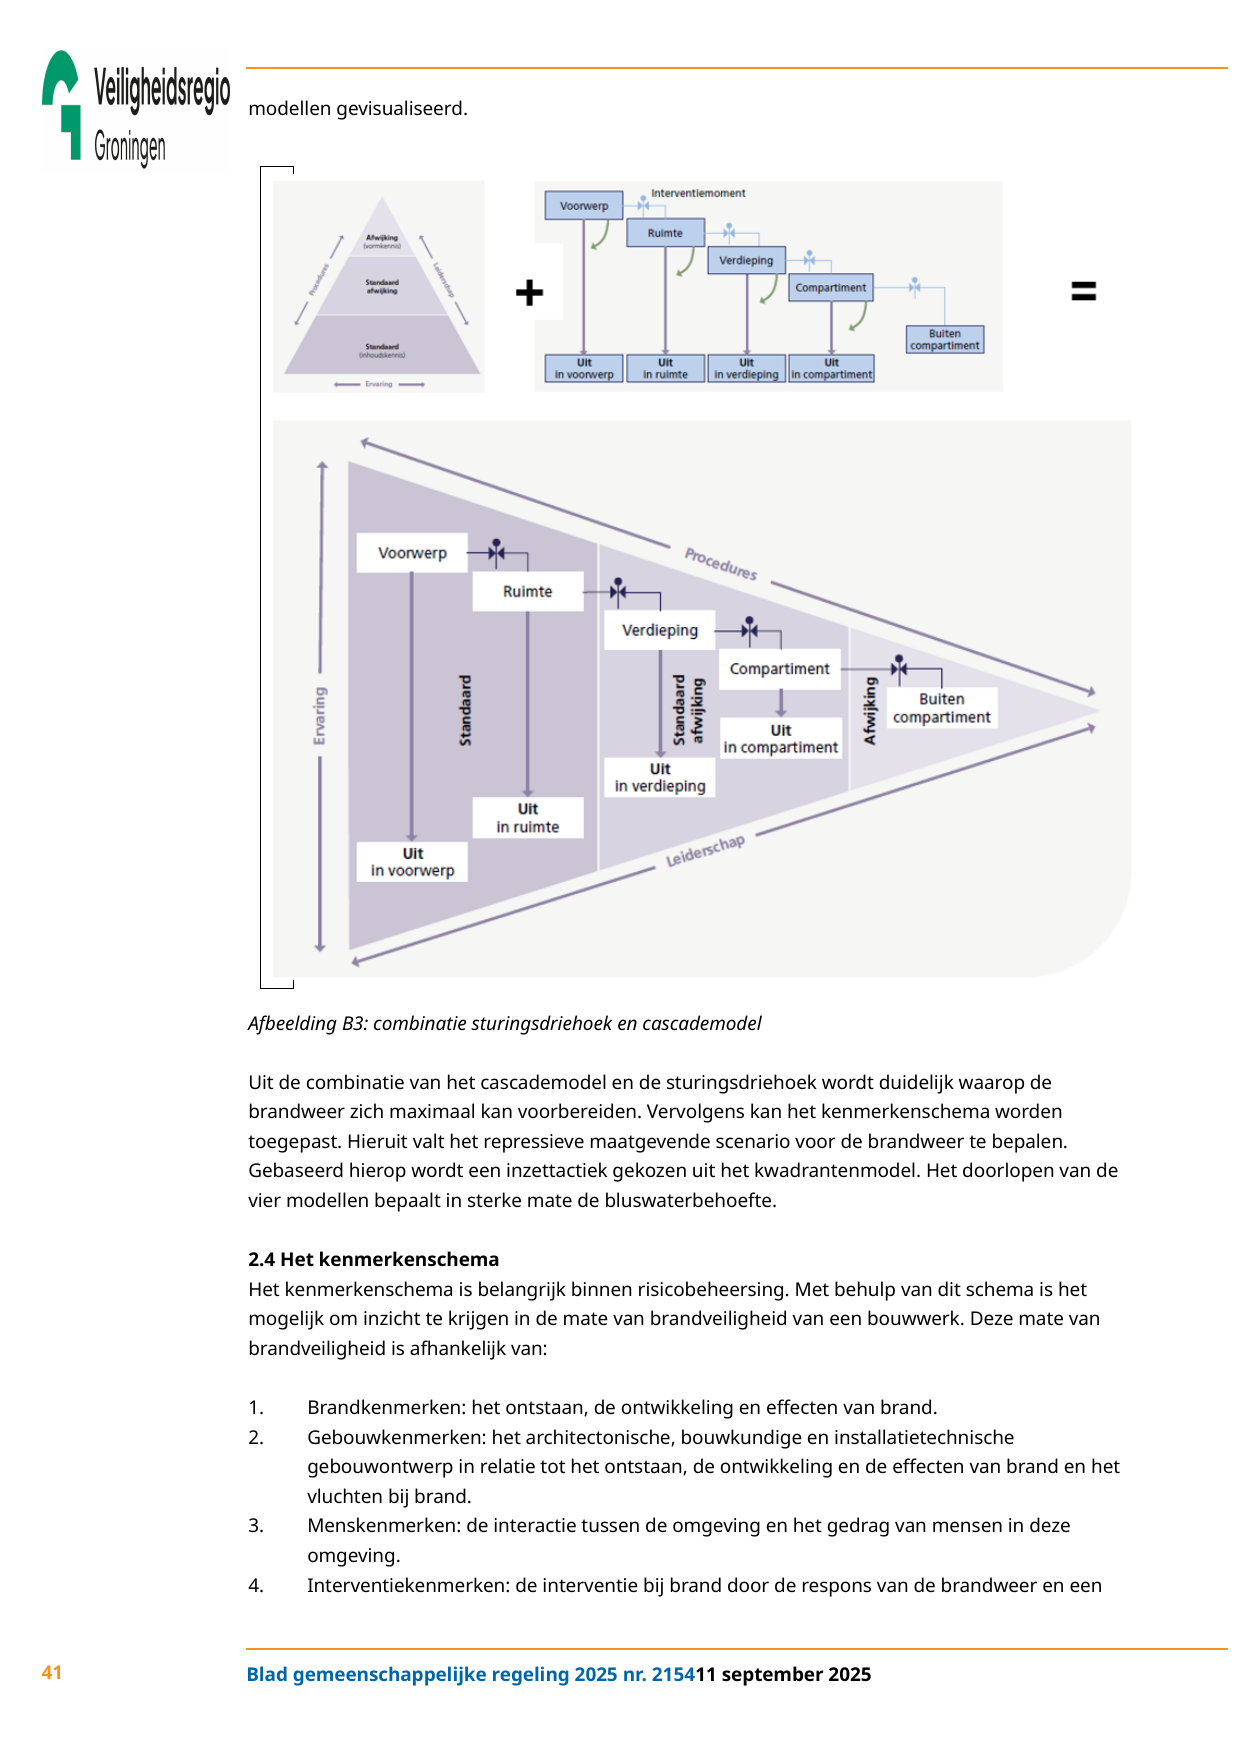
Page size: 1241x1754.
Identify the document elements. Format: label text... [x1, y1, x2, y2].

picture [41, 47, 231, 172]
list Gebouwkenmerken: het architectonische, bouwkundige en installatietechnische gebouwontwerp in relatie tot het ontstaan, de ontwikkeling en de effecten van brand en het vluchten bij brand. [248, 1424, 1152, 1509]
list Menskenmerken: de interactie tussen de omgeving en het gedrag van mensen in deze omgeving. [248, 1513, 1152, 1568]
text Het kenmerkenschema is belangrijk binnen risicobeheersing. Met behulp van dit schema is het mogelijk om inzicht te krijgen in de mate van brandveiligheid van een bouwwerk. Deze mate van brandveiligheid is afhankelijk van: [248, 1276, 1152, 1361]
text Uit de combinatie van het cascademodel en de sturingsdriehoek wordt duidelijk waarop de brandweer zich maximaal kan voorbereiden. Vervolgens kan het kenmerkenschema worden toegepast. Hieruit valt het repressieve maatgevende scenario voor de brandweer te bepalen. Gebaseerd hierop wordt een inzettactiek gekozen uit het kwadrantenmodel. Het doorlopen van de vier modellen bepaalt in sterke mate de bluswaterbehoefte. [248, 1069, 1152, 1213]
picture [268, 174, 1173, 980]
text Afbeelding B3: combinatie sturingsdriehoek en cascademodel [248, 1010, 1152, 1036]
text modellen gevisualiseerd. [248, 95, 1152, 121]
text 2.4 Het kenmerkenschema [248, 1246, 1152, 1272]
list Interventiekenmerken: de interventie bij brand door de respons van de brandweer en een [248, 1572, 1152, 1598]
list Brandkenmerken: het ontstaan, de ontwikkeling en effecten van brand. [248, 1394, 1152, 1420]
